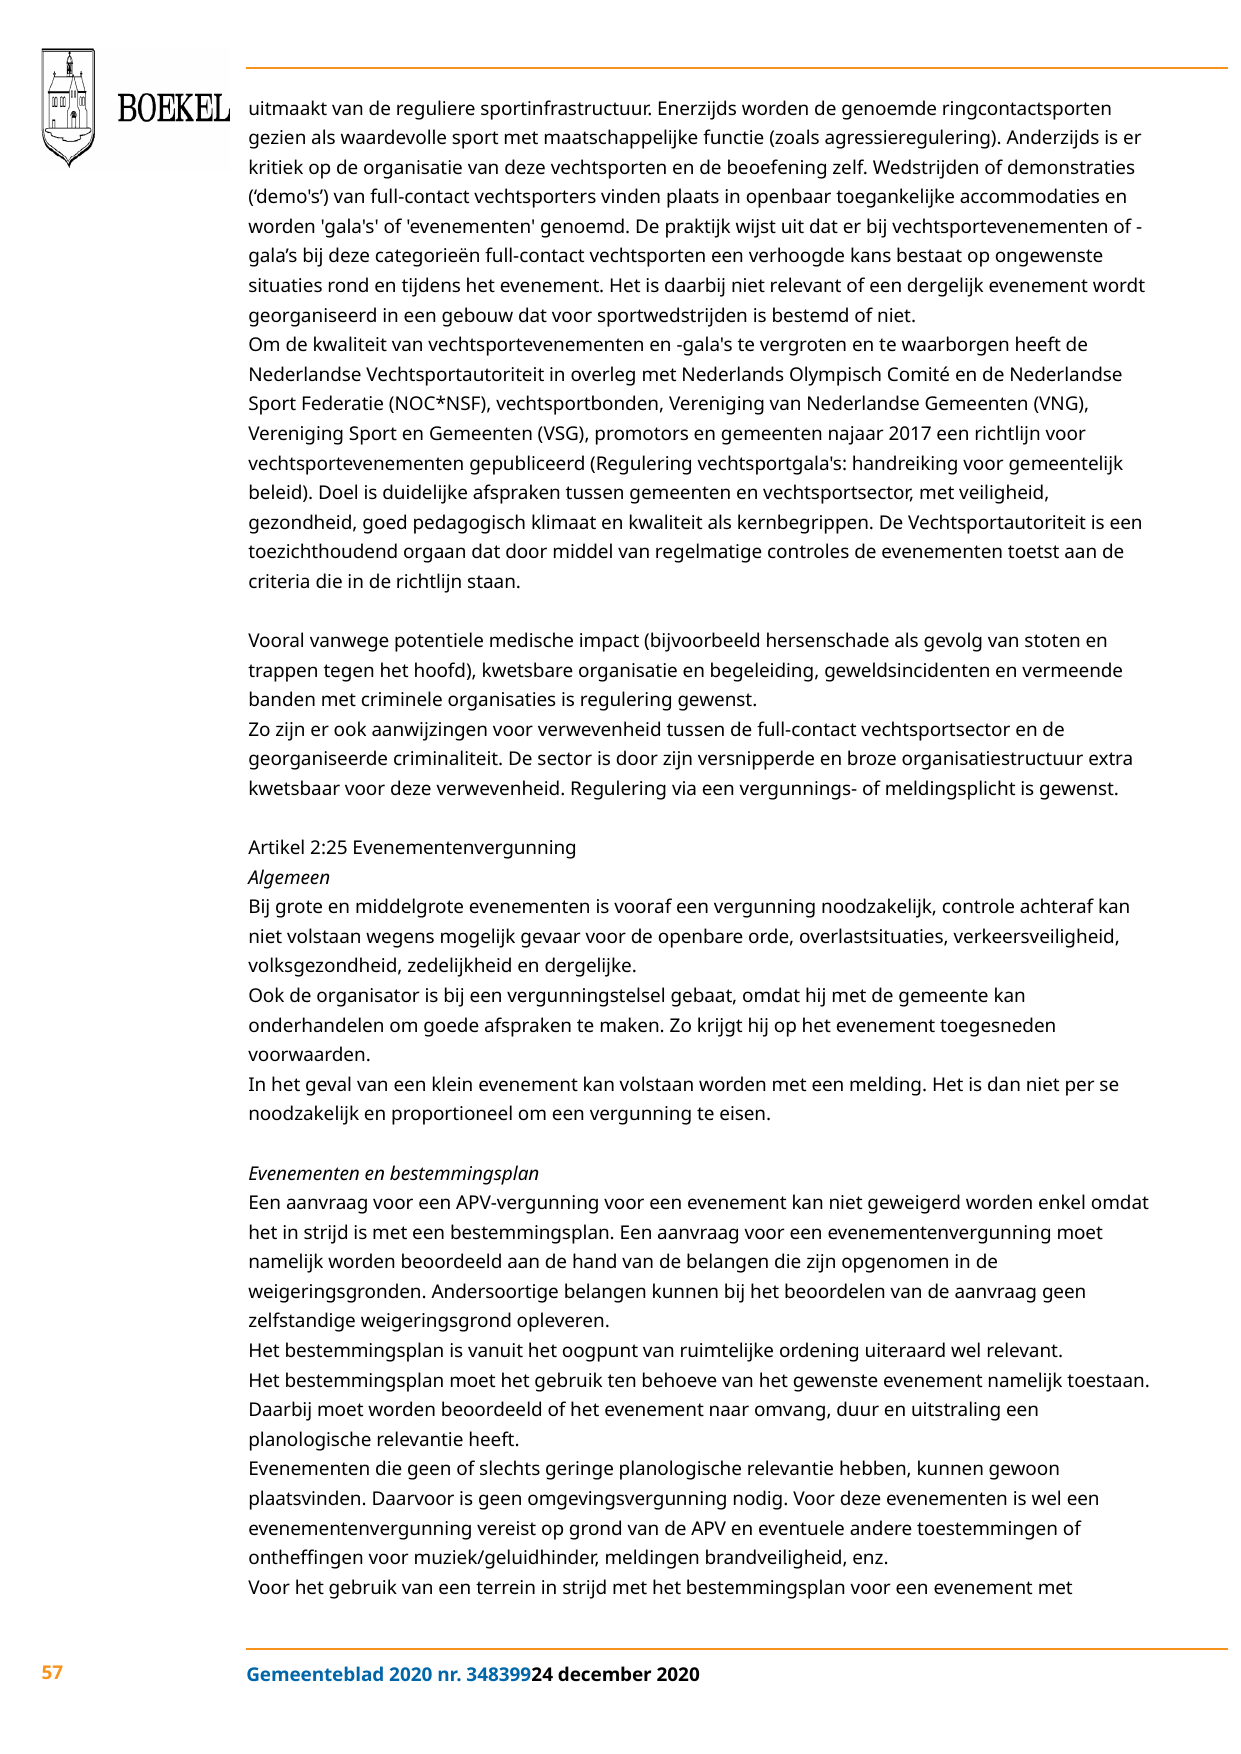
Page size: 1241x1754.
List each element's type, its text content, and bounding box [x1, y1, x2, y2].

text Zo zijn er ook aanwijzingen voor verwevenheid tussen de full-contact vechtsportsector en de georganiseerde criminaliteit. De sector is door zijn versnipperde en broze organisatiestructuur extra kwetsbaar voor deze verwevenheid. Regulering via een vergunnings- of meldingsplicht is gewenst. [248, 716, 1152, 801]
text Om de kwaliteit van vechtsportevenementen en -gala's te vergroten en te waarborgen heeft de Nederlandse Vechtsportautoriteit in overleg met Nederlands Olympisch Comité en de Nederlandse Sport Federatie (NOC*NSF), vechtsportbonden, Vereniging van Nederlandse Gemeenten (VNG), Vereniging Sport en Gemeenten (VSG), promotors en gemeenten najaar 2017 een richtlijn voor vechtsportevenementen gepubliceerd (Regulering vechtsportgala's: handreiking voor gemeentelijk beleid). Doel is duidelijke afspraken tussen gemeenten en vechtsportsector, met veiligheid, gezondheid, goed pedagogisch klimaat en kwaliteit als kernbegrippen. De Vechtsportautoriteit is een toezichthoudend orgaan dat door middel van regelmatige controles de evenementen toetst aan de criteria die in de richtlijn staan. [248, 331, 1152, 594]
text Bij grote en middelgrote evenementen is vooraf een vergunning noodzakelijk, controle achteraf kan niet volstaan wegens mogelijk gevaar voor de openbare orde, overlastsituaties, verkeersveiligheid, volksgezondheid, zedelijkheid en dergelijke. [248, 893, 1152, 978]
text Evenementen en bestemmingsplan [248, 1160, 1152, 1186]
text Voor het gebruik van een terrein in strijd met het bestemmingsplan voor een evenement met [248, 1574, 1152, 1600]
text uitmaakt van de reguliere sportinfrastructuur. Enerzijds worden de genoemde ringcontactsporten gezien als waardevolle sport met maatschappelijke functie (zoals agressieregulering). Anderzijds is er kritiek op de organisatie van deze vechtsporten en de beoefening zelf. Wedstrijden of demonstraties (‘demo's’) van full-contact vechtsporters vinden plaats in openbaar toegankelijke accommodaties en worden 'gala's' of 'evenementen' genoemd. De praktijk wijst uit dat er bij vechtsportevenementen of -gala’s bij deze categorieën full-contact vechtsporten een verhoogde kans bestaat op ongewenste situaties rond en tijdens het evenement. Het is daarbij niet relevant of een dergelijk evenement wordt georganiseerd in een gebouw dat voor sportwedstrijden is bestemd of niet. [248, 95, 1152, 328]
text Artikel 2:25 Evenementenvergunning [248, 834, 1152, 860]
text Evenementen die geen of slechts geringe planologische relevantie hebben, kunnen gewoon plaatsvinden. Daarvoor is geen omgevingsvergunning nodig. Voor deze evenementen is wel een evenementenvergunning vereist op grond van de APV en eventuele andere toestemmingen of ontheffingen voor muziek/geluidhinder, meldingen brandveiligheid, enz. [248, 1456, 1152, 1570]
text Het bestemmingsplan is vanuit het oogpunt van ruimtelijke ordening uiteraard wel relevant. [248, 1337, 1152, 1363]
text Algemeen [248, 864, 1152, 890]
text Vooral vanwege potentiele medische impact (bijvoorbeeld hersenschade als gevolg van stoten en trappen tegen het hoofd), kwetsbare organisatie en begeleiding, geweldsincidenten en vermeende banden met criminele organisaties is regulering gewenst. [248, 627, 1152, 712]
text In het geval van een klein evenement kan volstaan worden met een melding. Het is dan niet per se noodzakelijk en proportioneel om een vergunning te eisen. [248, 1071, 1152, 1126]
picture [41, 47, 231, 172]
text Een aanvraag voor een APV-vergunning voor een evenement kan niet geweigerd worden enkel omdat het in strijd is met een bestemmingsplan. Een aanvraag voor een evenementenvergunning moet namelijk worden beoordeeld aan de hand van de belangen die zijn opgenomen in de weigeringsgronden. Andersoortige belangen kunnen bij het beoordelen van de aanvraag geen zelfstandige weigeringsgrond opleveren. [248, 1189, 1152, 1333]
text Ook de organisator is bij een vergunningstelsel gebaat, omdat hij met de gemeente kan onderhandelen om goede afspraken te maken. Zo krijgt hij op het evenement toegesneden voorwaarden. [248, 982, 1152, 1067]
text Het bestemmingsplan moet het gebruik ten behoeve van het gewenste evenement namelijk toestaan. Daarbij moet worden beoordeeld of het evenement naar omvang, duur en uitstraling een planologische relevantie heeft. [248, 1367, 1152, 1452]
